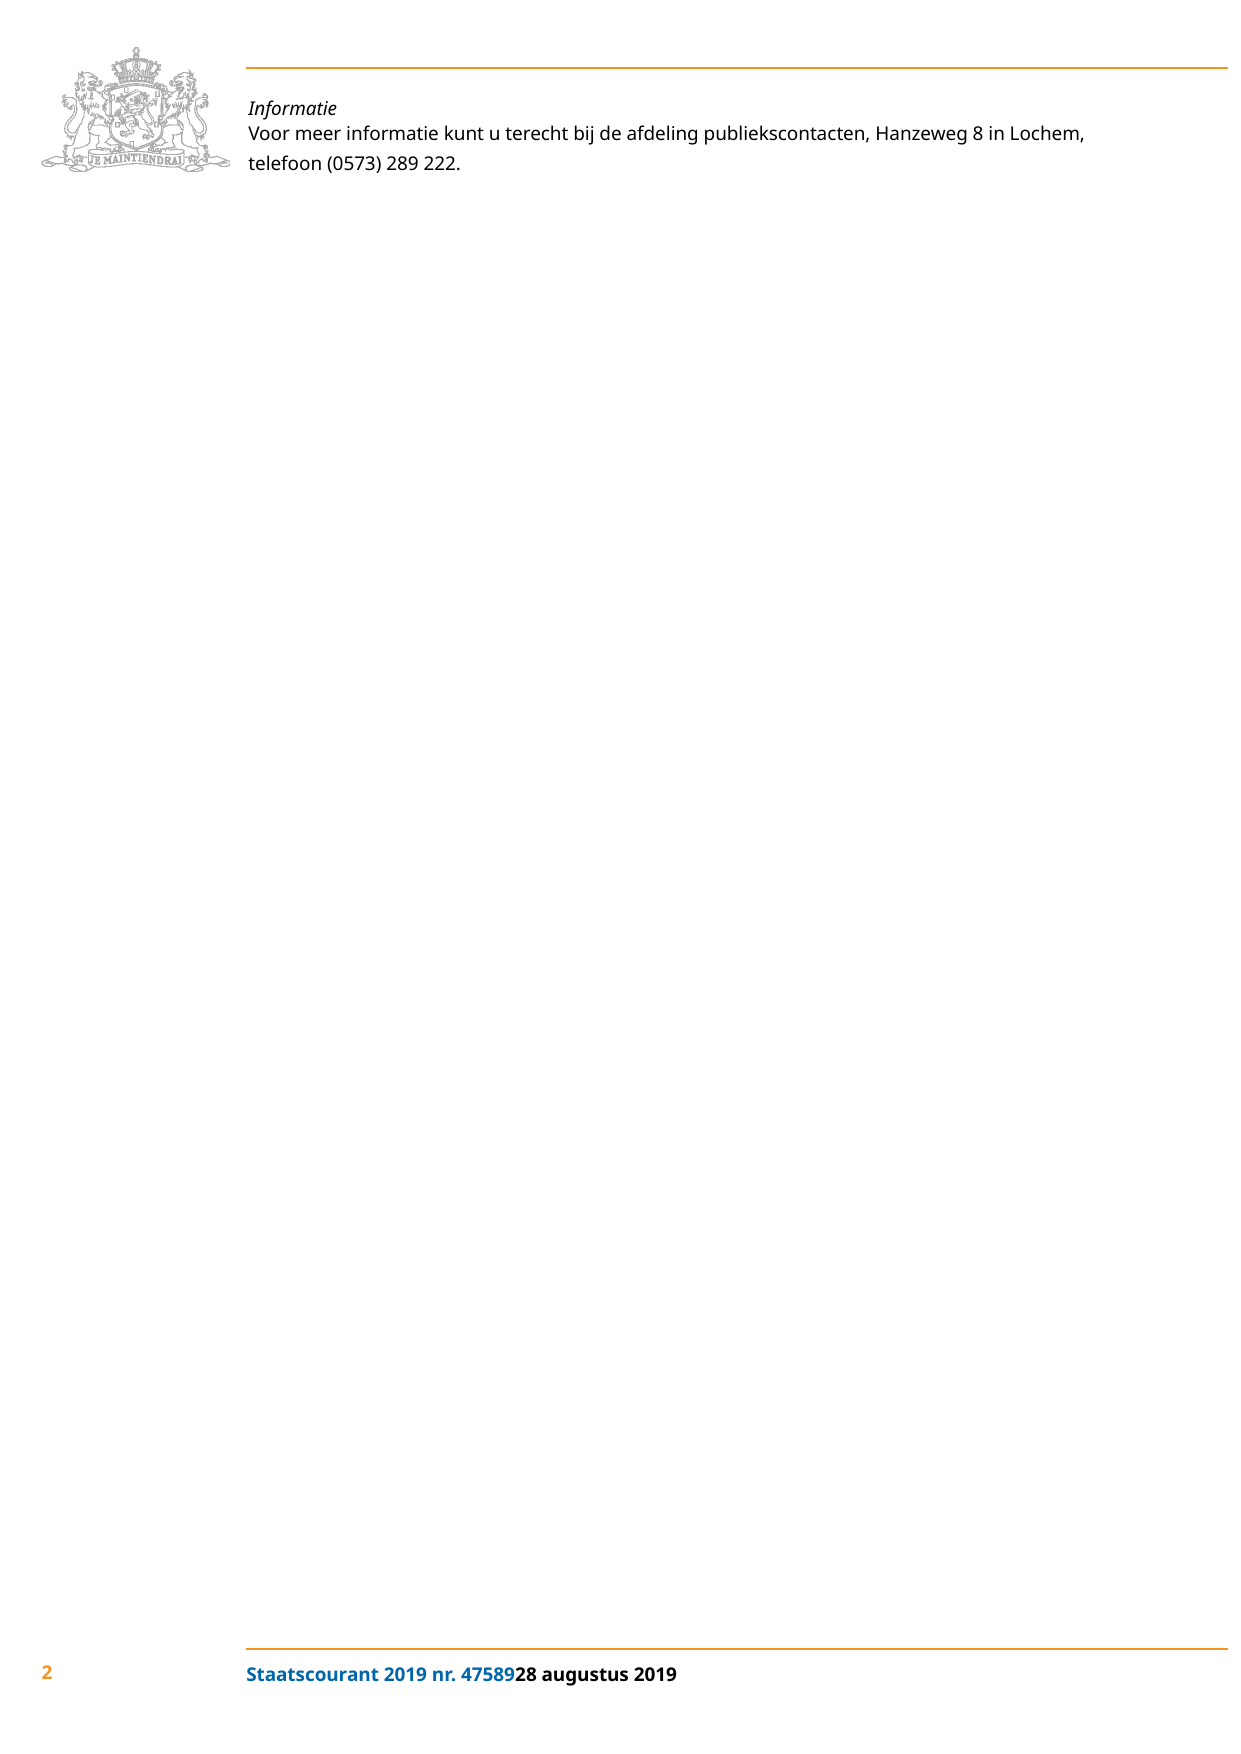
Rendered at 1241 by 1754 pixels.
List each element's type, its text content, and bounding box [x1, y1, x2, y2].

picture [41, 47, 231, 172]
text Informatie [248, 95, 1152, 121]
text Voor meer informatie kunt u terecht bij de afdeling publiekscontacten, Hanzeweg 8 in Lochem, telefoon (0573) 289 222. [248, 121, 1152, 176]
